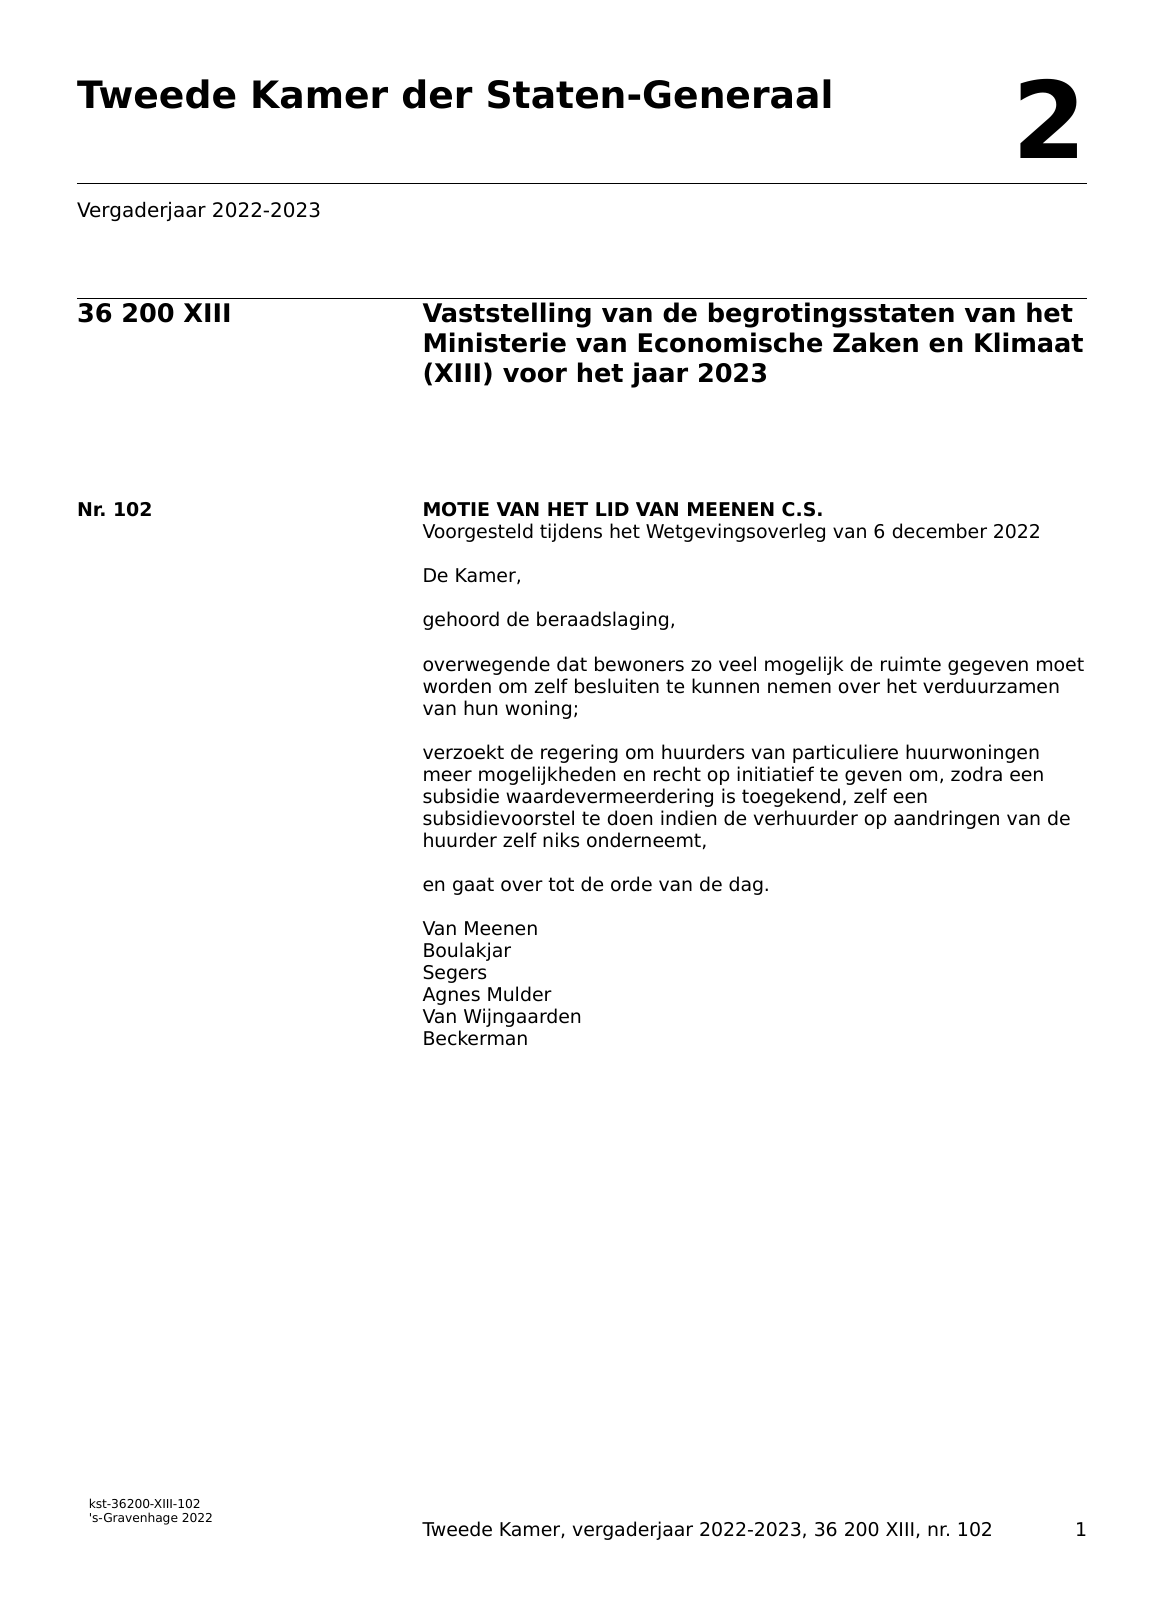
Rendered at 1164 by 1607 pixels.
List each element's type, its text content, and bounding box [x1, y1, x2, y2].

text Beckerman [422, 1028, 1087, 1050]
text Van Meenen [422, 918, 1087, 940]
text Voorgesteld tijdens het Wetgevingsoverleg van 6 december 2022 [422, 521, 1087, 543]
text kst-36200-XIII-102 [88, 1497, 323, 1511]
table_header 2 [886, 59, 1087, 183]
text Agnes Mulder [422, 984, 1087, 1006]
subtitle 36 200 XIII Vaststelling van de begrotingsstaten van het Ministerie van Economische Zaken en Klimaat (XIII) voor het jaar 2023 [77, 299, 1087, 388]
text verzoekt de regering om huurders van particuliere huurwoningen meer mogelijkheden en recht op initiatief te geven om, zodra een subsidie waardevermeerdering is toegekend, zelf een subsidievoorstel te doen indien de verhuurder op aandringen van de huurder zelf niks onderneemt, [422, 742, 1087, 852]
text 's-Gravenhage 2022 [88, 1511, 323, 1525]
subtitle Nr. 102 MOTIE VAN HET LID VAN MEENEN C.S. [77, 499, 1087, 521]
table_header Tweede Kamer der Staten-Generaal [77, 59, 886, 183]
text De Kamer, [422, 565, 1087, 587]
text Boulakjar [422, 940, 1087, 962]
text overwegende dat bewoners zo veel mogelijk de ruimte gegeven moet worden om zelf besluiten te kunnen nemen over het verduurzamen van hun woning; [422, 653, 1087, 719]
text en gaat over tot de orde van de dag. [422, 874, 1087, 896]
table_cell Vergaderjaar 2022-2023 [77, 184, 1087, 298]
text Van Wijngaarden [422, 1006, 1087, 1028]
text gehoord de beraadslaging, [422, 609, 1087, 631]
text Segers [422, 962, 1087, 984]
